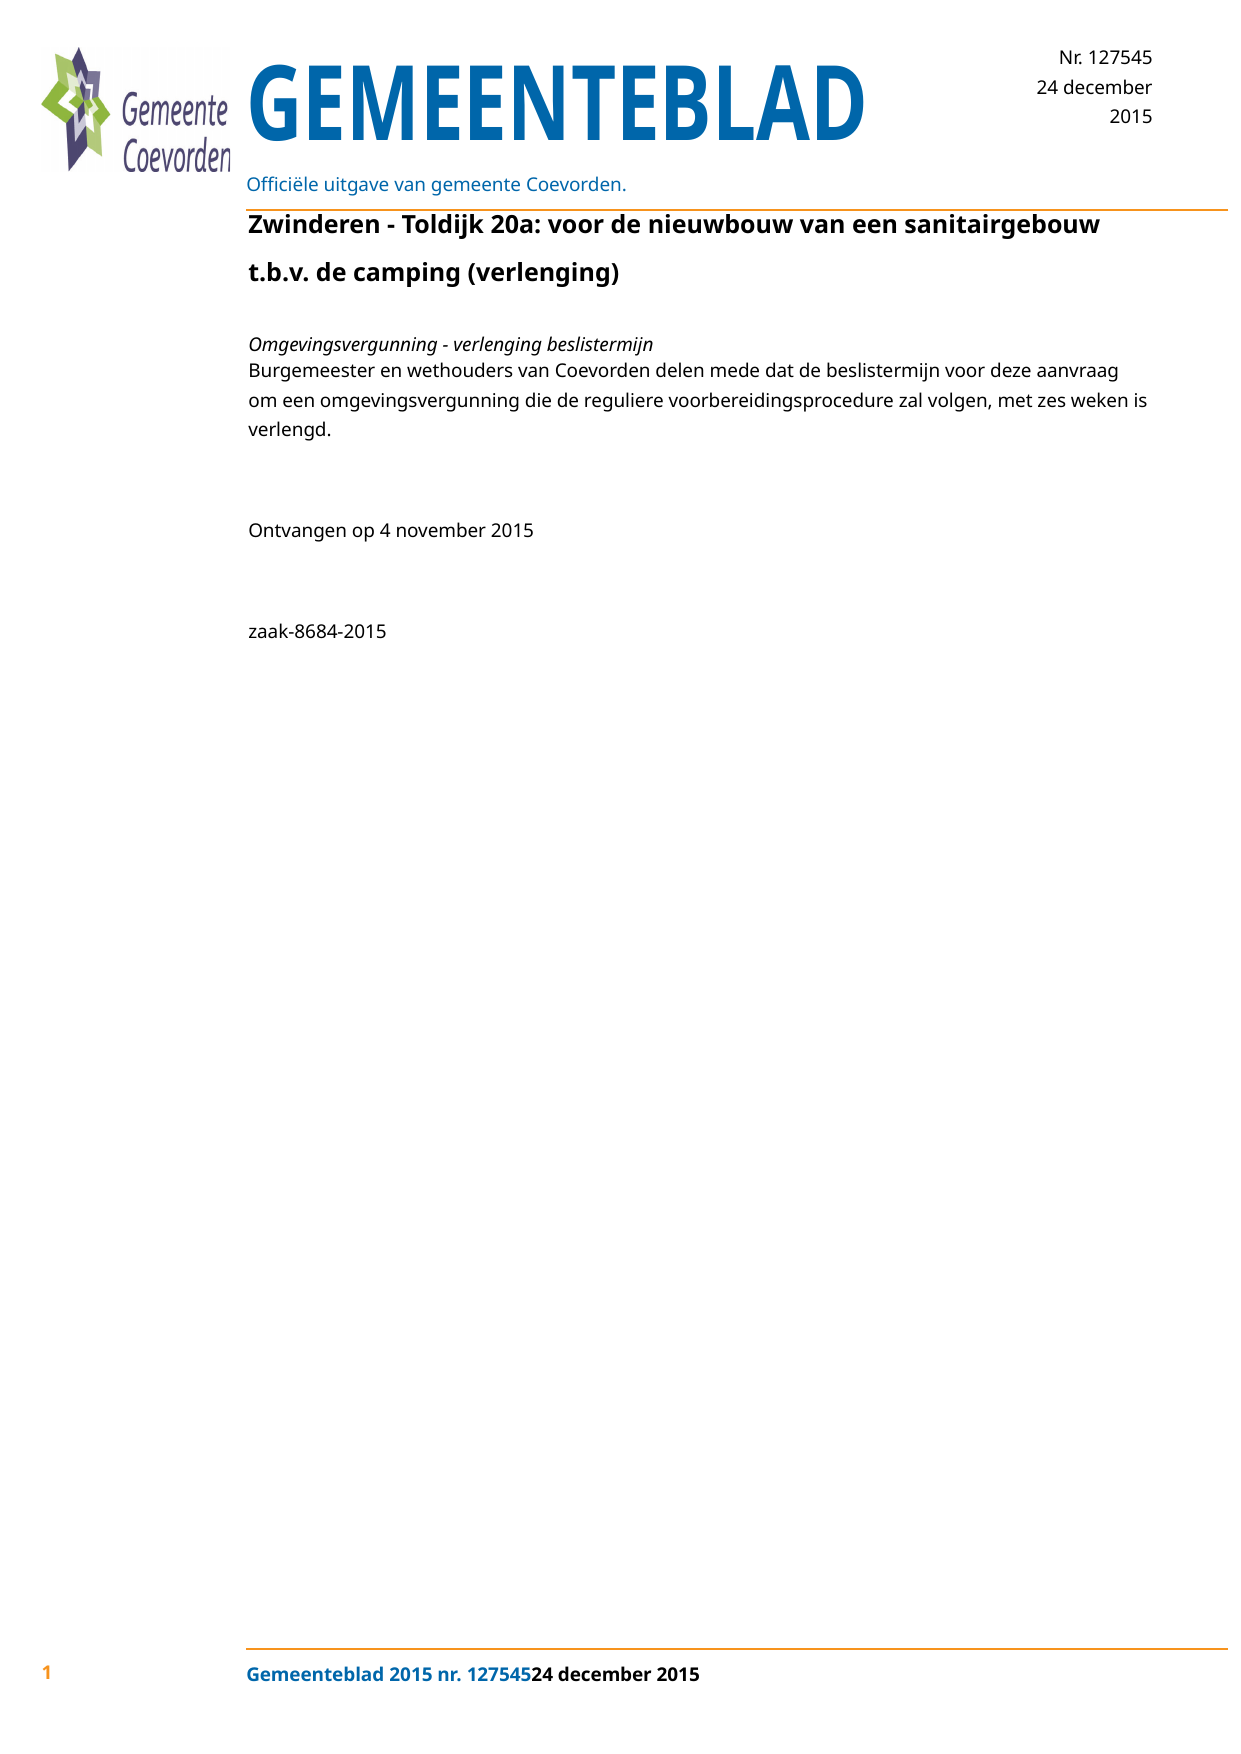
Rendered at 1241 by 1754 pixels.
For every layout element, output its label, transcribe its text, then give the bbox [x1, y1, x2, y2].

picture [41, 47, 231, 172]
text Zwinderen - Toldijk 20a: voor de nieuwbouw van een sanitairgebouw t.b.v. de camping (verlenging) [248, 211, 1152, 288]
text Burgemeester en wethouders van Coevorden delen mede dat de beslistermijn voor deze aanvraag om een omgevingsvergunning die de reguliere voorbereidingsprocedure zal volgen, met zes weken is verlengd. [248, 357, 1152, 442]
text zaak-8684-2015 [248, 618, 1152, 644]
text Omgevingsvergunning - verlenging beslistermijn [248, 331, 1152, 357]
text Ontvangen op 4 november 2015 [248, 517, 1152, 543]
